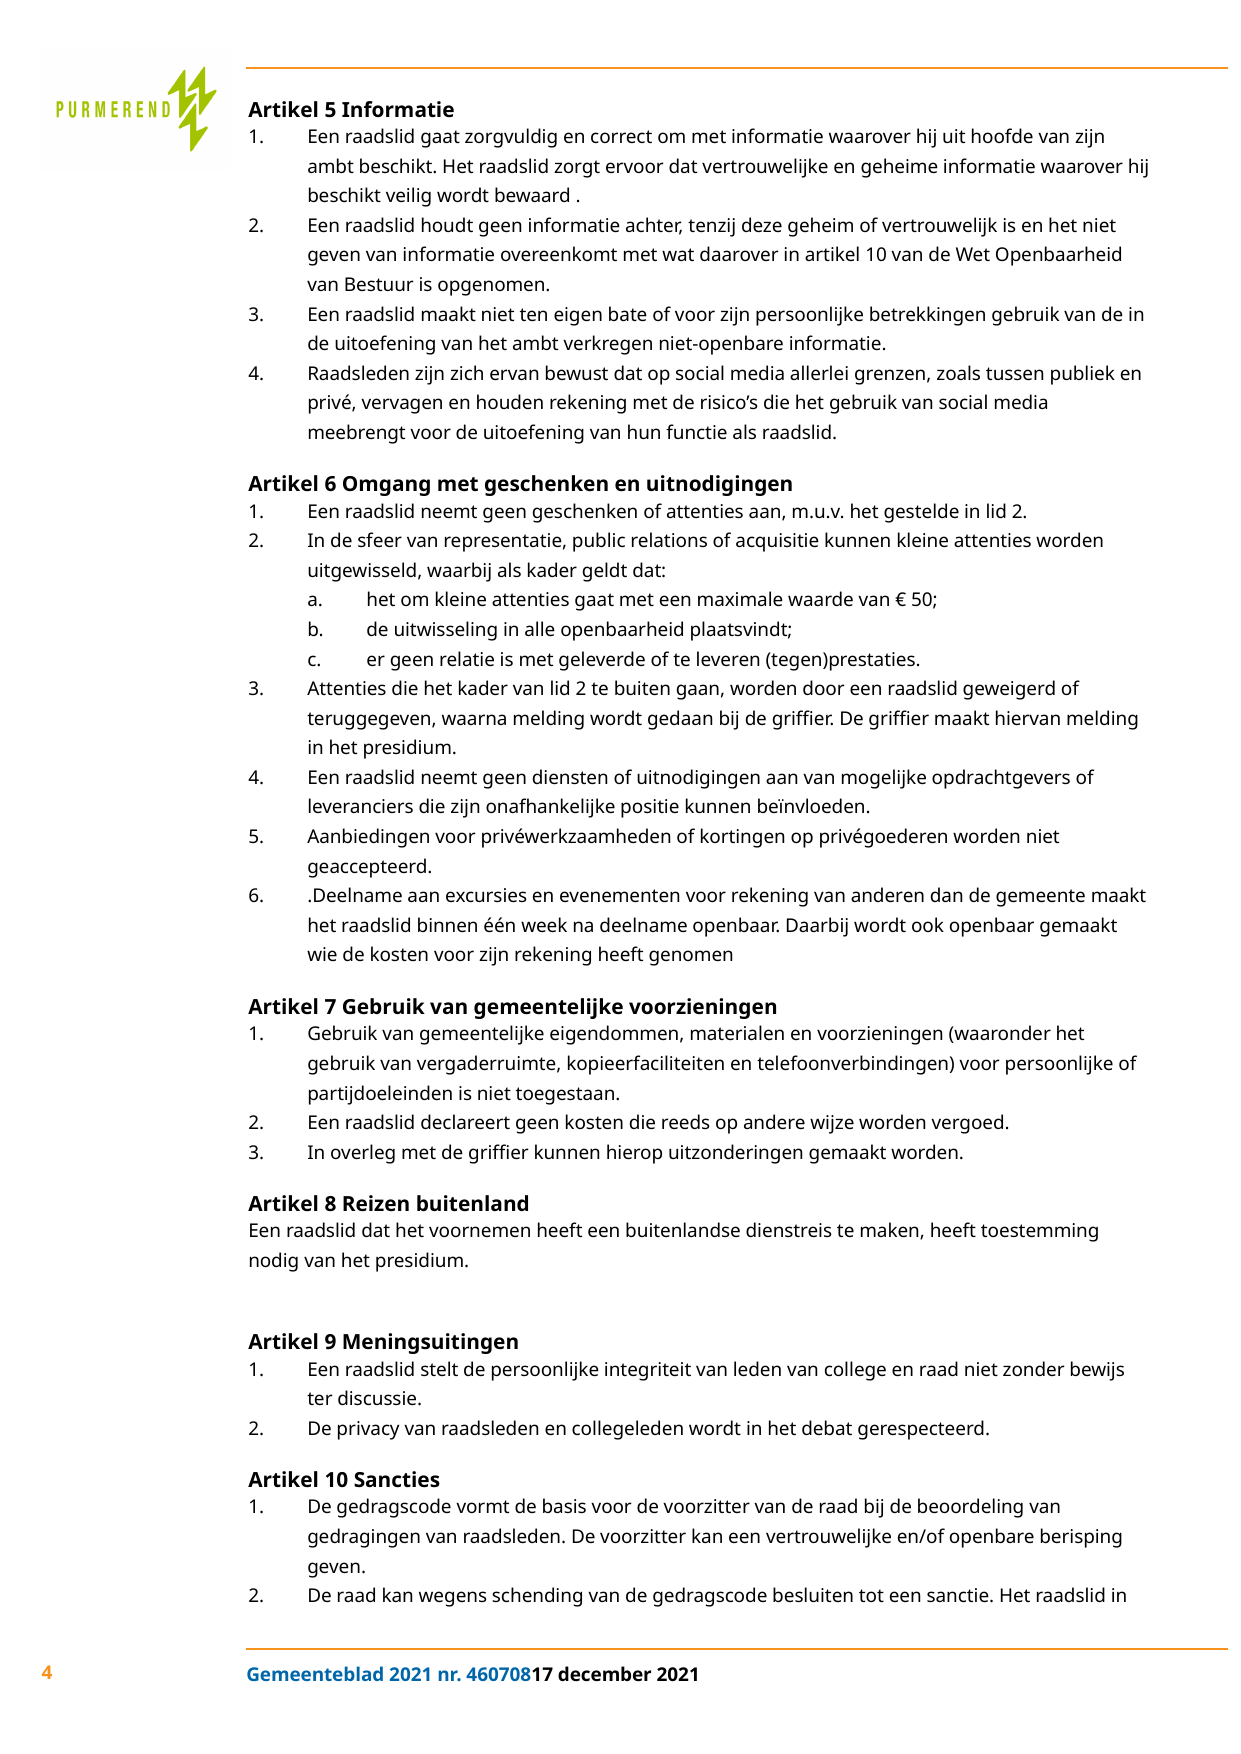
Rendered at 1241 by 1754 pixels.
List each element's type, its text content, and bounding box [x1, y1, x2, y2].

list .Deelname aan excursies en evenementen voor rekening van anderen dan de gemeente maakt het raadslid binnen één week na deelname openbaar. Daarbij wordt ook openbaar gemaakt wie de kosten voor zijn rekening heeft genomen [248, 882, 1152, 967]
list Gebruik van gemeentelijke eigendommen, materialen en voorzieningen (waaronder het gebruik van vergaderruimte, kopieerfaciliteiten en telefoonverbindingen) voor persoonlijke of partijdoeleinden is niet toegestaan. [248, 1021, 1152, 1105]
text Artikel 9 Meningsuitingen [248, 1327, 1152, 1356]
list Een raadslid declareert geen kosten die reeds op andere wijze worden vergoed. [248, 1109, 1152, 1135]
text Een raadslid dat het voornemen heeft een buitenlandse dienstreis te maken, heeft toestemming nodig van het presidium. [248, 1218, 1152, 1273]
list In de sfeer van representatie, public relations of acquisitie kunnen kleine attenties worden uitgewisseld, waarbij als kader geldt dat: [248, 527, 1152, 583]
picture [41, 47, 231, 172]
list De raad kan wegens schending van de gedragscode besluiten tot een sanctie. Het raadslid in [248, 1582, 1152, 1608]
text Artikel 8 Reizen buitenland [248, 1189, 1152, 1218]
list Een raadslid maakt niet ten eigen bate of voor zijn persoonlijke betrekkingen gebruik van de in de uitoefening van het ambt verkregen niet-openbare informatie. [248, 301, 1152, 356]
list er geen relatie is met geleverde of te leveren (tegen)prestaties. [307, 646, 1152, 672]
list Een raadslid neemt geen geschenken of attenties aan, m.u.v. het gestelde in lid 2. [248, 498, 1152, 524]
list Een raadslid houdt geen informatie achter, tenzij deze geheim of vertrouwelijk is en het niet geven van informatie overeenkomt met wat daarover in artikel 10 van de Wet Openbaarheid van Bestuur is opgenomen. [248, 212, 1152, 297]
list Een raadslid gaat zorgvuldig en correct om met informatie waarover hij uit hoofde van zijn ambt beschikt. Het raadslid zorgt ervoor dat vertrouwelijke en geheime informatie waarover hij beschikt veilig wordt bewaard . [248, 123, 1152, 208]
text Artikel 5 Informatie [248, 95, 1152, 123]
list de uitwisseling in alle openbaarheid plaatsvindt; [307, 616, 1152, 642]
text Artikel 6 Omgang met geschenken en uitnodigingen [248, 469, 1152, 498]
list Raadsleden zijn zich ervan bewust dat op social media allerlei grenzen, zoals tussen publiek en privé, vervagen en houden rekening met de risico’s die het gebruik van social media meebrengt voor de uitoefening van hun functie als raadslid. [248, 360, 1152, 445]
text Artikel 10 Sancties [248, 1465, 1152, 1494]
list De gedragscode vormt de basis voor de voorzitter van de raad bij de beoordeling van gedragingen van raadsleden. De voorzitter kan een vertrouwelijke en/of openbare berisping geven. [248, 1494, 1152, 1579]
list het om kleine attenties gaat met een maximale waarde van € 50; [307, 587, 1152, 612]
list Een raadslid stelt de persoonlijke integriteit van leden van college en raad niet zonder bewijs ter discussie. [248, 1356, 1152, 1411]
list Attenties die het kader van lid 2 te buiten gaan, worden door een raadslid geweigerd of teruggegeven, waarna melding wordt gedaan bij de griffier. De griffier maakt hiervan melding in het presidium. [248, 675, 1152, 760]
text Artikel 7 Gebruik van gemeentelijke voorzieningen [248, 992, 1152, 1021]
list Aanbiedingen voor privéwerkzaamheden of kortingen op privégoederen worden niet geaccepteerd. [248, 823, 1152, 879]
list Een raadslid neemt geen diensten of uitnodigingen aan van mogelijke opdrachtgevers of leveranciers die zijn onafhankelijke positie kunnen beïnvloeden. [248, 764, 1152, 819]
list De privacy van raadsleden en collegeleden wordt in het debat gerespecteerd. [248, 1415, 1152, 1441]
list In overleg met de griffier kunnen hierop uitzonderingen gemaakt worden. [248, 1139, 1152, 1164]
